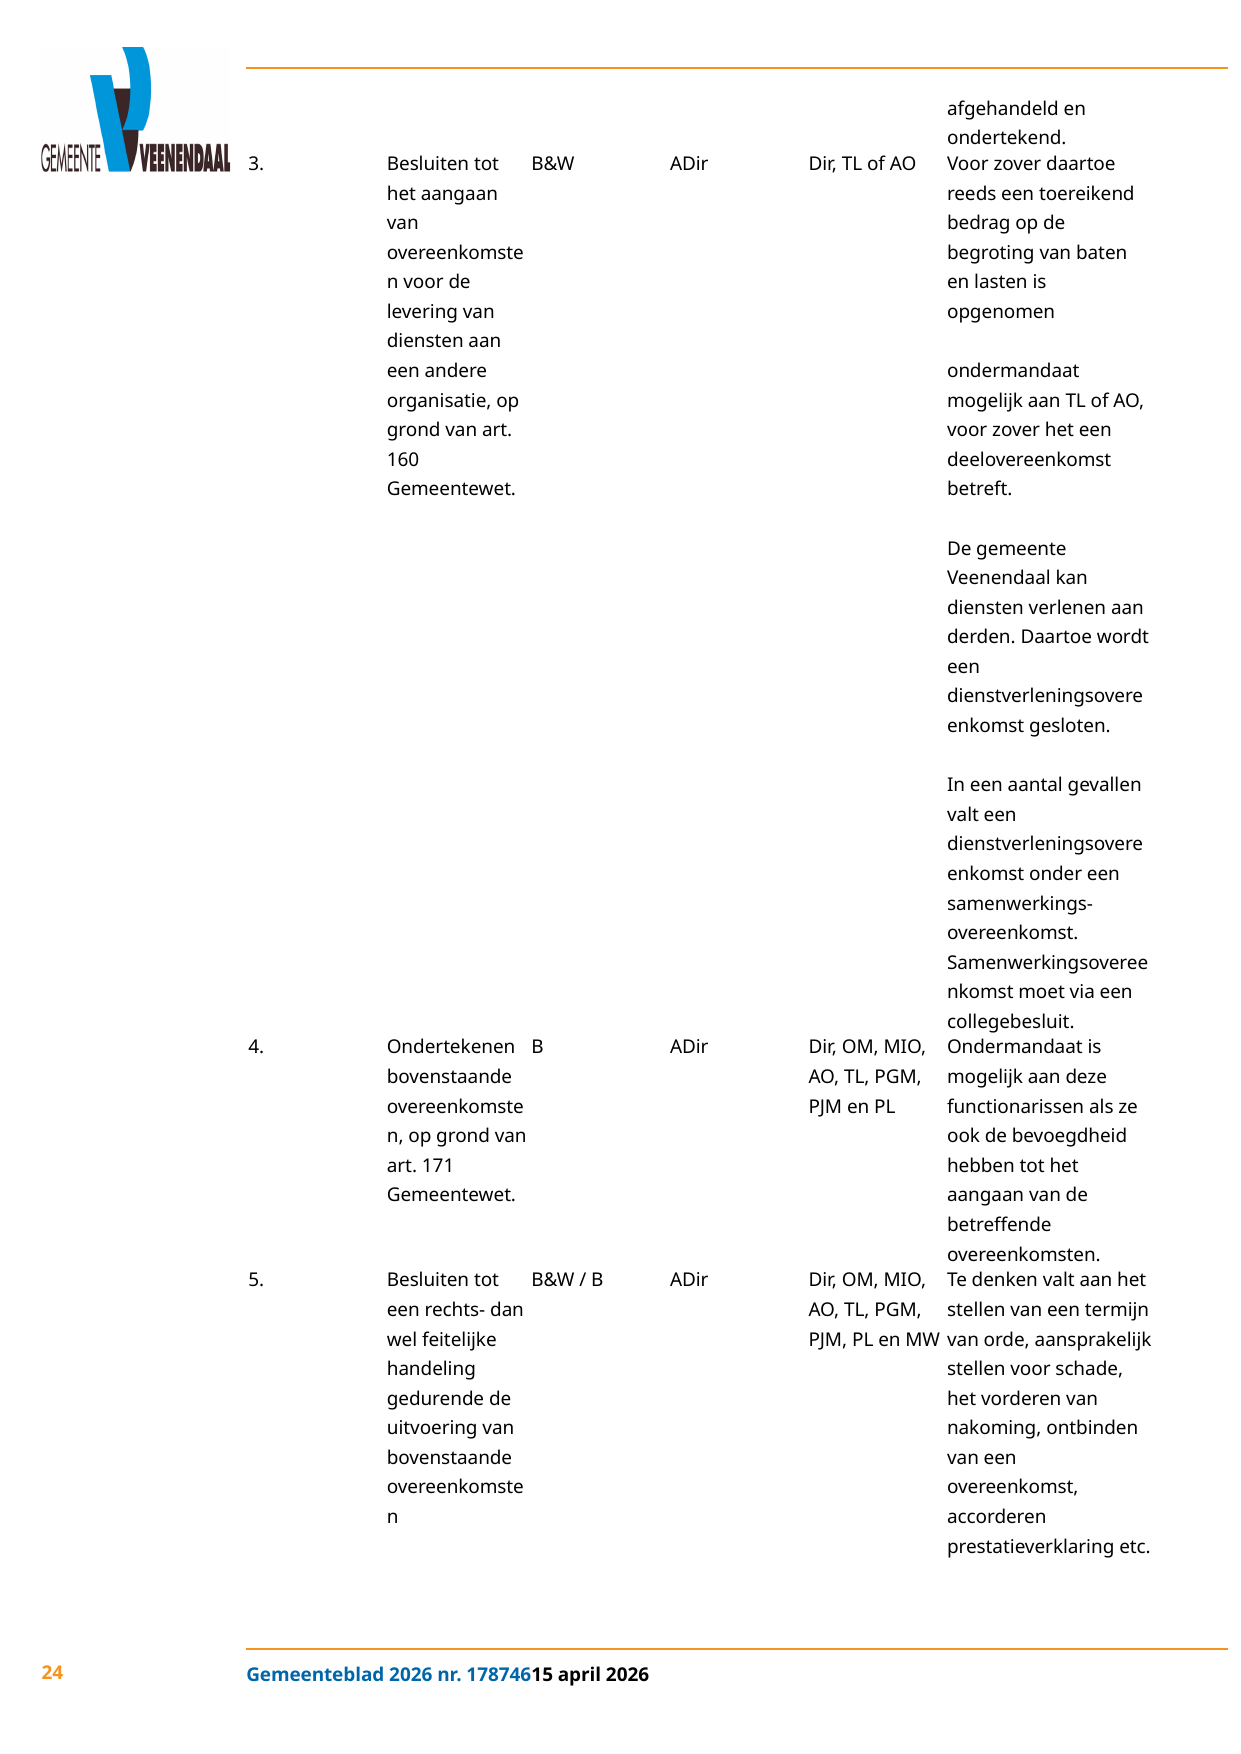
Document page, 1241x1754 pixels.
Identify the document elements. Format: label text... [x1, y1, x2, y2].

table_cell Te denken valt aan het stellen van een termijn van orde, aansprakelijk stellen voor schade, het vorderen van nakoming, ontbinden van een overeenkomst, accorderen prestatieverklaring etc. [947, 1267, 1152, 1588]
table_cell 4. [248, 1034, 387, 1267]
table_cell Ondertekenen bovenstaande overeenkomsten, op grond van art. 171 Gemeentewet. [387, 1034, 531, 1267]
table_cell Dir, OM, MIO, AO, TL, PGM, PJM, PL en MW [808, 1267, 947, 1588]
table_cell afgehandeld en ondertekend. [947, 95, 1152, 150]
table_cell Ondermandaat is mogelijk aan deze functionarissen als ze ook de bevoegdheid hebben tot het aangaan van de betreffende overeenkomsten. [947, 1034, 1152, 1267]
table_cell Dir, OM, MIO, AO, TL, PGM, PJM en PL [808, 1034, 947, 1267]
table_cell B [531, 1034, 670, 1267]
table_cell [387, 95, 531, 150]
table_cell [670, 95, 808, 150]
table_cell Dir, TL of AO [808, 150, 947, 1034]
table_cell 5. [248, 1267, 387, 1588]
picture [41, 47, 130, 172]
table_cell Voor zover daartoe reeds een toereikend bedrag op de begroting van baten en lasten is opgenomen ondermandaat mogelijk aan TL of AO, voor zover het een deelovereenkomst betreft. De gemeente Veenendaal kan diensten verlenen aan derden. Daartoe wordt een dienstverleningsovereenkomst gesloten. In een aantal gevallen valt een dienstverleningsovereenkomst onder een samenwerkings-overeenkomst. Samenwerkingsovereenkomst moet via een collegebesluit. [947, 150, 1152, 1034]
table_cell [531, 95, 670, 150]
table_cell 3. [248, 150, 387, 1034]
table_cell ADir [670, 150, 808, 1034]
picture [123, 47, 231, 172]
table_cell B&W / B [531, 1267, 670, 1588]
table_cell B&W [531, 150, 670, 1034]
table_cell ADir [670, 1034, 808, 1267]
table_cell [248, 95, 387, 150]
table_cell Besluiten tot een rechts- dan wel feitelijke handeling gedurende de uitvoering van bovenstaande overeenkomsten [387, 1267, 531, 1588]
table_cell [808, 95, 947, 150]
table_cell Besluiten tot het aangaan van overeenkomsten voor de levering van diensten aan een andere organisatie, op grond van art. 160 Gemeentewet. [387, 150, 531, 1034]
table_cell ADir [670, 1267, 808, 1588]
